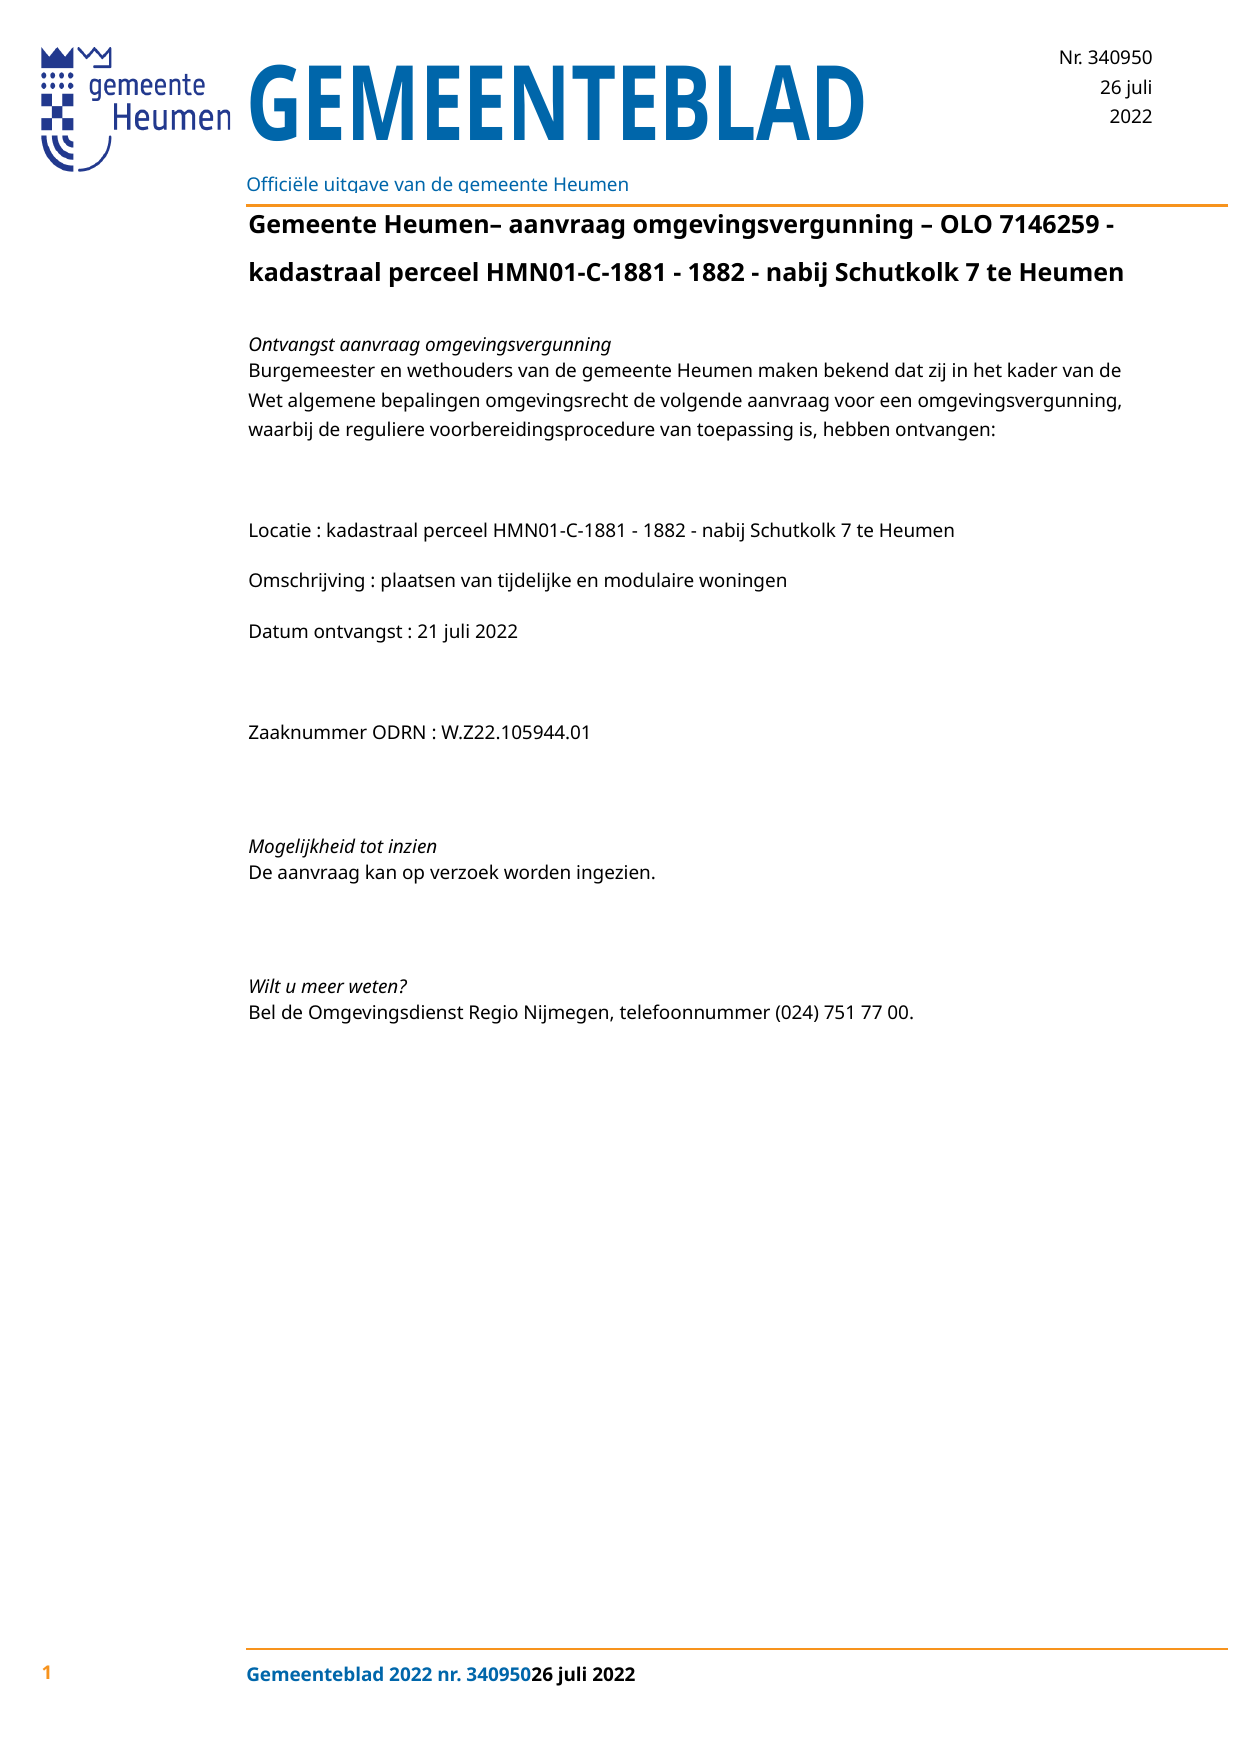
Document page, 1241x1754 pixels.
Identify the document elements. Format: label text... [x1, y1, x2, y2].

text Bel de Omgevingsdienst Regio Nijmegen, telefoonnummer (024) 751 77 00. [248, 999, 1152, 1025]
text Burgemeester en wethouders van de gemeente Heumen maken bekend dat zij in het kader van de Wet algemene bepalingen omgevingsrecht de volgende aanvraag voor een omgevingsvergunning, waarbij de reguliere voorbereidingsprocedure van toepassing is, hebben ontvangen: [248, 357, 1152, 442]
text Mogelijkheid tot inzien [248, 833, 1152, 859]
text Datum ontvangst : 21 juli 2022 [248, 618, 1152, 644]
text Gemeente Heumen– aanvraag omgevingsvergunning – OLO 7146259 - kadastraal perceel HMN01-C-1881 - 1882 - nabij Schutkolk 7 te Heumen [248, 207, 1152, 288]
text Zaaknummer ODRN : W.Z22.105944.01 [248, 719, 1152, 744]
text De aanvraag kan op verzoek worden ingezien. [248, 859, 1152, 885]
text Wilt u meer weten? [248, 973, 1152, 999]
text Omschrijving : plaatsen van tijdelijke en modulaire woningen [248, 568, 1152, 593]
text Ontvangst aanvraag omgevingsvergunning [248, 331, 1152, 357]
picture [41, 47, 231, 172]
text Locatie : kadastraal perceel HMN01-C-1881 - 1882 - nabij Schutkolk 7 te Heumen [248, 517, 1152, 543]
